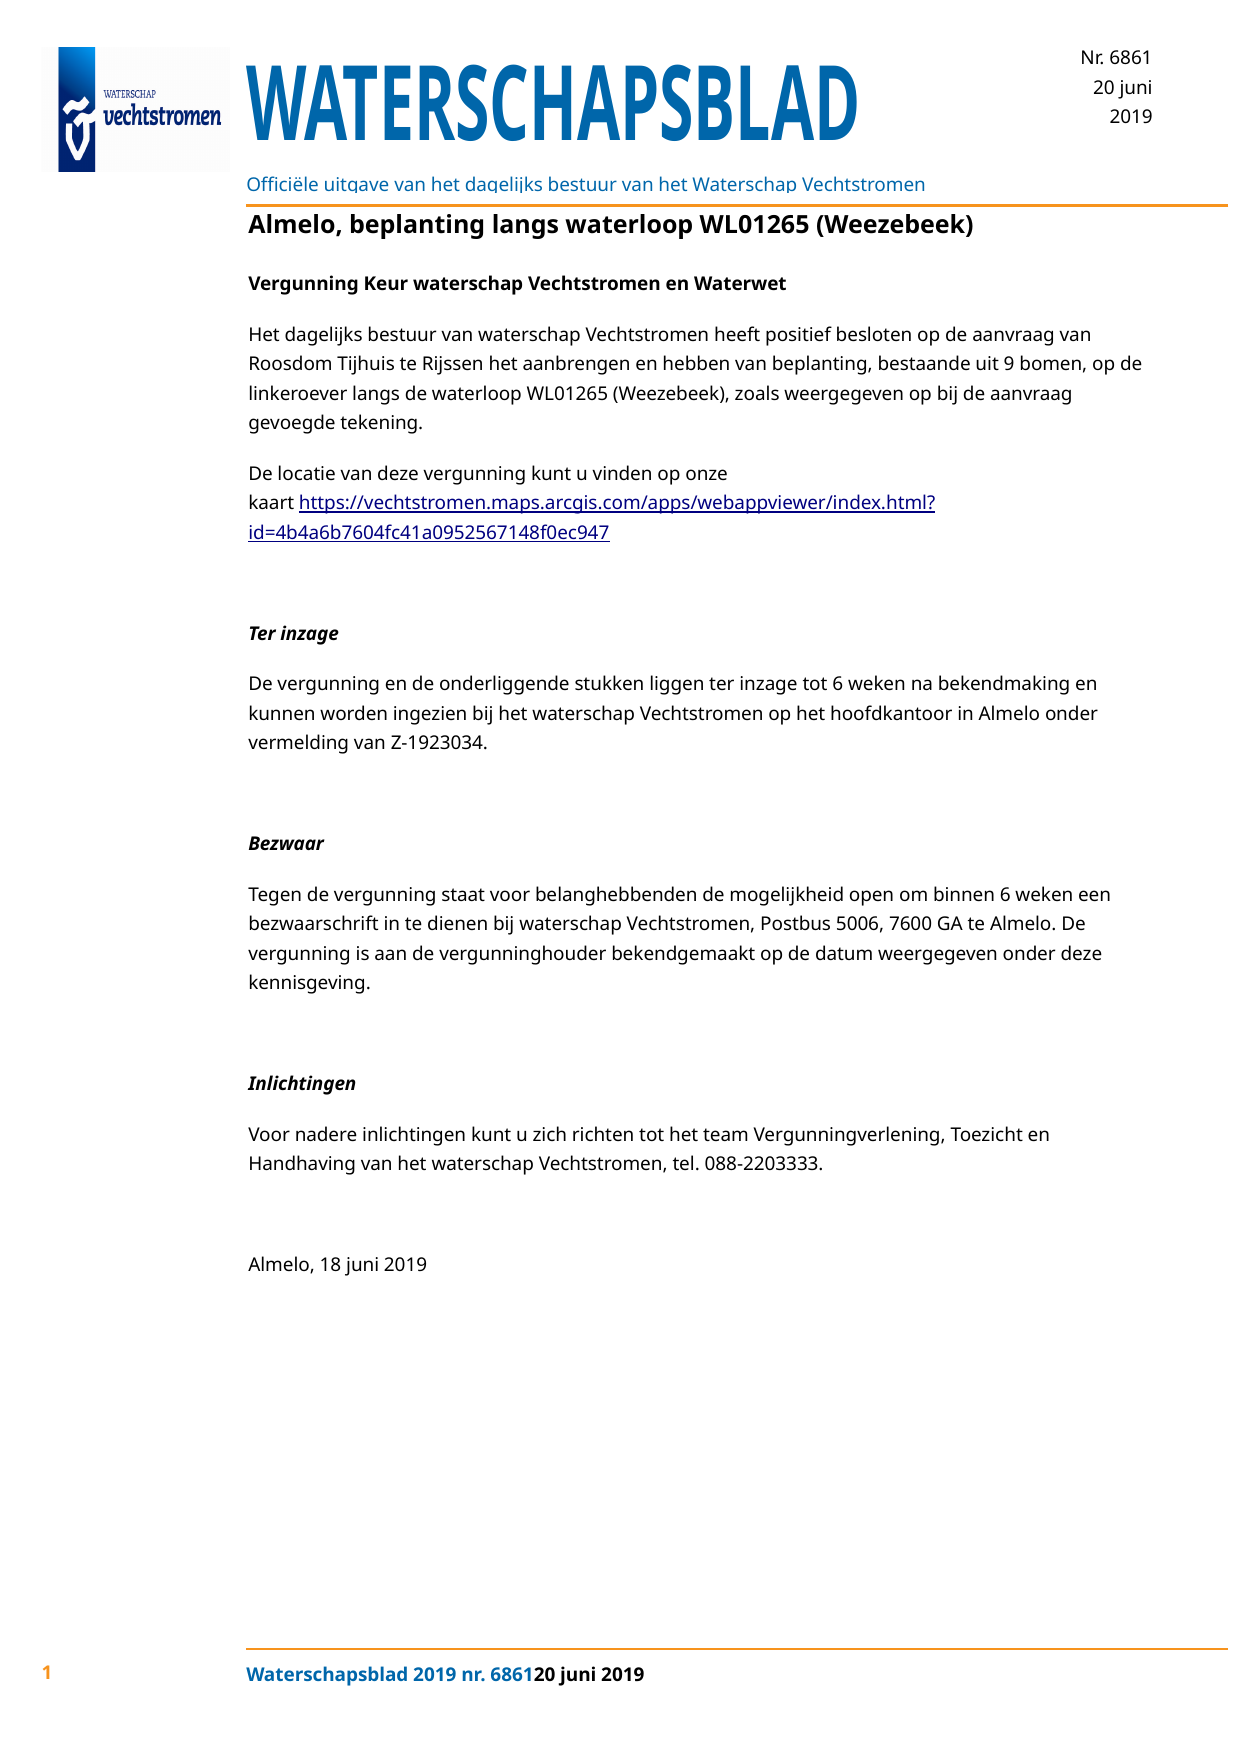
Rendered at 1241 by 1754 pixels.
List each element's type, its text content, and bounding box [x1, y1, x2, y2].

text Het dagelijks bestuur van waterschap Vechtstromen heeft positief besloten op de aanvraag van Roosdom Tijhuis te Rijssen het aanbrengen en hebben van beplanting, bestaande uit 9 bomen, op de linkeroever langs de waterloop WL01265 (Weezebeek), zoals weergegeven op bij de aanvraag gevoegde tekening. [248, 321, 1152, 435]
text De vergunning en de onderliggende stukken liggen ter inzage tot 6 weken na bekendmaking en kunnen worden ingezien bij het waterschap Vechtstromen op het hoofdkantoor in Almelo onder vermelding van Z-1923034. [248, 670, 1152, 755]
text De locatie van deze vergunning kunt u vinden op onze kaart https://vechtstromen.maps.arcgis.com/apps/webappviewer/index.html?id=4b4a6b7604fc41a0952567148f0ec947 [248, 460, 1152, 545]
text Tegen de vergunning staat voor belanghebbenden de mogelijkheid open om binnen 6 weken een bezwaarschrift in te dienen bij waterschap Vechtstromen, Postbus 5006, 7600 GA te Almelo. De vergunning is aan de vergunninghouder bekendgemaakt op de datum weergegeven onder deze kennisgeving. [248, 881, 1152, 995]
picture [41, 47, 231, 172]
text Almelo, 18 juni 2019 [248, 1251, 1152, 1277]
text Vergunning Keur waterschap Vechtstromen en Waterwet [248, 270, 1152, 296]
text Inlichtingen [248, 1070, 1152, 1096]
text Bezwaar [248, 830, 1152, 856]
text Voor nadere inlichtingen kunt u zich richten tot het team Vergunningverlening, Toezicht en Handhaving van het waterschap Vechtstromen, tel. 088-2203333. [248, 1121, 1152, 1176]
text Ter inzage [248, 620, 1152, 646]
text Almelo, beplanting langs waterloop WL01265 (Weezebeek) [248, 207, 1152, 241]
